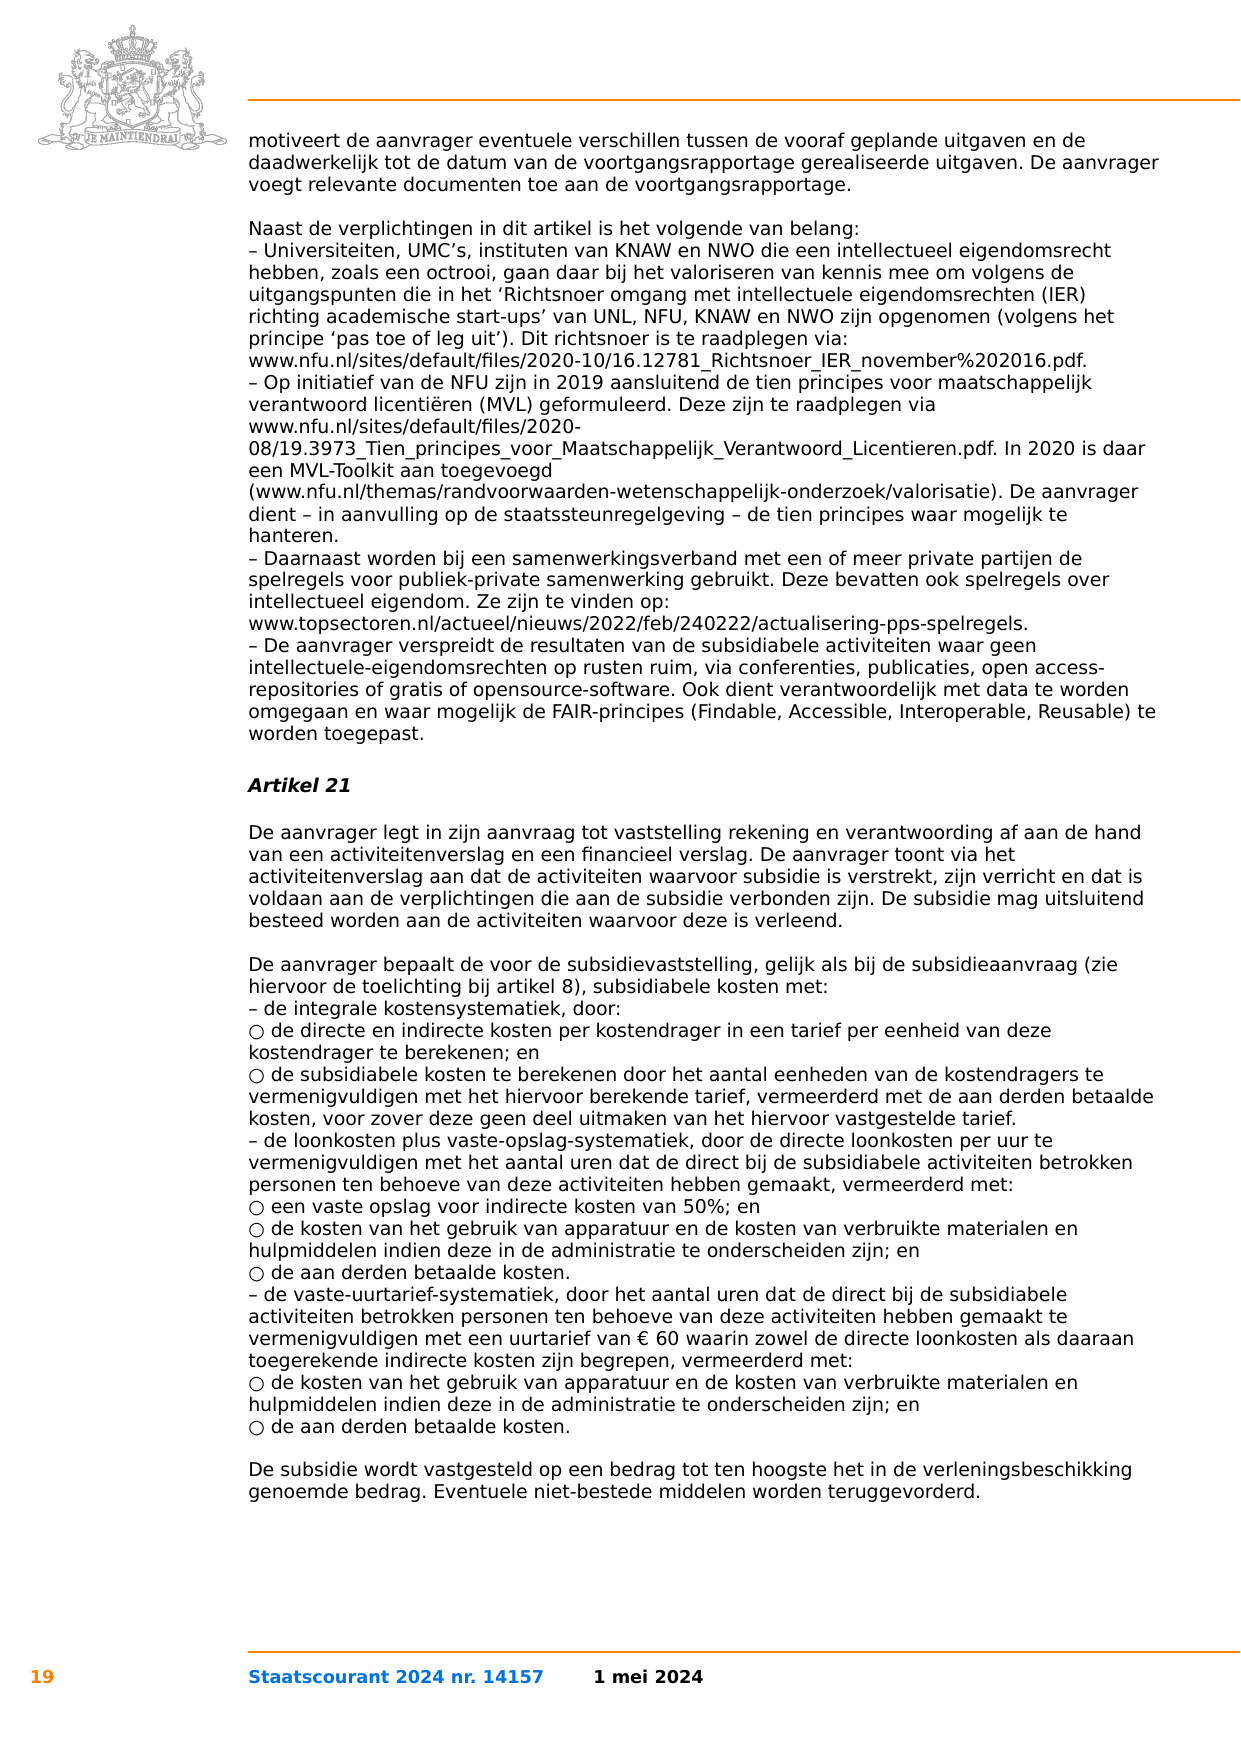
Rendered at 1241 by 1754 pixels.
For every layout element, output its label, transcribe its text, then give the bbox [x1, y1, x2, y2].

text (www.nfu.nl/themas/randvoorwaarden-wetenschappelijk-onderzoek/valorisatie). De aanvrager dient – in aanvulling op de staatssteunregelgeving – de tien principes waar mogelijk te hanteren. [248, 481, 1163, 547]
text www.topsectoren.nl/actueel/nieuws/2022/feb/240222/actualisering-pps-spelregels. [248, 613, 1163, 635]
text – Daarnaast worden bij een samenwerkingsverband met een of meer private partijen de spelregels voor publiek-private samenwerking gebruikt. Deze bevatten ook spelregels over intellectueel eigendom. Ze zijn te vinden op: [248, 547, 1163, 613]
text De subsidie wordt vastgesteld op een bedrag tot ten hoogste het in de verleningsbeschikking genoemde bedrag. Eventuele niet-bestede middelen worden teruggevorderd. [248, 1459, 1163, 1503]
text – Op initiatief van de NFU zijn in 2019 aansluitend de tien principes voor maatschappelijk verantwoord licentiëren (MVL) geformuleerd. Deze zijn te raadplegen via [248, 372, 1163, 416]
subtitle Artikel 21 [248, 775, 1163, 797]
text motiveert de aanvrager eventuele verschillen tussen de vooraf geplande uitgaven en de daadwerkelijk tot de datum van de voortgangsrapportage gerealiseerde uitgaven. De aanvrager voegt relevante documenten toe aan de voortgangsrapportage. [248, 130, 1163, 196]
text ○ de subsidiabele kosten te berekenen door het aantal eenheden van de kostendragers te vermenigvuldigen met het hiervoor berekende tarief, vermeerderd met de aan derden betaalde kosten, voor zover deze geen deel uitmaken van het hiervoor vastgestelde tarief. [248, 1064, 1163, 1130]
text – de loonkosten plus vaste-opslag-systematiek, door de directe loonkosten per uur te vermenigvuldigen met het aantal uren dat de direct bij de subsidiabele activiteiten betrokken personen ten behoeve van deze activiteiten hebben gemaakt, vermeerderd met: [248, 1130, 1163, 1196]
text ○ de directe en indirecte kosten per kostendrager in een tarief per eenheid van deze kostendrager te berekenen; en [248, 1020, 1163, 1064]
text – de vaste-uurtarief-systematiek, door het aantal uren dat de direct bij de subsidiabele activiteiten betrokken personen ten behoeve van deze activiteiten hebben gemaakt te vermenigvuldigen met een uurtarief van € 60 waarin zowel de directe loonkosten als daaraan toegerekende indirecte kosten zijn begrepen, vermeerderd met: [248, 1284, 1163, 1372]
text www.nfu.nl/sites/default/files/2020-08/19.3973_Tien_principes_voor_Maatschappelijk_Verantwoord_Licentieren.pdf. In 2020 is daar een MVL-Toolkit aan toegevoegd [248, 416, 1163, 481]
text – De aanvrager verspreidt de resultaten van de subsidiabele activiteiten waar geen intellectuele-eigendomsrechten op rusten ruim, via conferenties, publicaties, open access-repositories of gratis of opensource-software. Ook dient verantwoordelijk met data te worden omgegaan en waar mogelijk de FAIR-principes (Findable, Accessible, Interoperable, Reusable) te worden toegepast. [248, 635, 1163, 745]
text ○ de aan derden betaalde kosten. [248, 1262, 1163, 1284]
text ○ de kosten van het gebruik van apparatuur en de kosten van verbruikte materialen en hulpmiddelen indien deze in de administratie te onderscheiden zijn; en [248, 1372, 1163, 1416]
text Naast de verplichtingen in dit artikel is het volgende van belang: [248, 218, 1163, 240]
text ○ de aan derden betaalde kosten. [248, 1416, 1163, 1437]
text ○ een vaste opslag voor indirecte kosten van 50%; en [248, 1196, 1163, 1218]
text De aanvrager bepaalt de voor de subsidievaststelling, gelijk als bij de subsidieaanvraag (zie hiervoor de toelichting bij artikel 8), subsidiabele kosten met: [248, 954, 1163, 998]
text ○ de kosten van het gebruik van apparatuur en de kosten van verbruikte materialen en hulpmiddelen indien deze in de administratie te onderscheiden zijn; en [248, 1218, 1163, 1262]
text – Universiteiten, UMC’s, instituten van KNAW en NWO die een intellectueel eigendomsrecht hebben, zoals een octrooi, gaan daar bij het valoriseren van kennis mee om volgens de uitgangspunten die in het ‘Richtsnoer omgang met intellectuele eigendomsrechten (IER) richting academische start-ups’ van UNL, NFU, KNAW en NWO zijn opgenomen (volgens het principe ‘pas toe of leg uit’). Dit richtsnoer is te raadplegen via: [248, 240, 1163, 349]
text – de integrale kostensystematiek, door: [248, 998, 1163, 1020]
text www.nfu.nl/sites/default/files/2020-10/16.12781_Richtsnoer_IER_november%202016.pdf. [248, 349, 1163, 372]
text De aanvrager legt in zijn aanvraag tot vaststelling rekening en verantwoording af aan de hand van een activiteitenverslag en een financieel verslag. De aanvrager toont via het activiteitenverslag aan dat de activiteiten waarvoor subsidie is verstrekt, zijn verricht en dat is voldaan aan de verplichtingen die aan de subsidie verbonden zijn. De subsidie mag uitsluitend besteed worden aan de activiteiten waarvoor deze is verleend. [248, 822, 1163, 932]
picture [38, 25, 227, 150]
